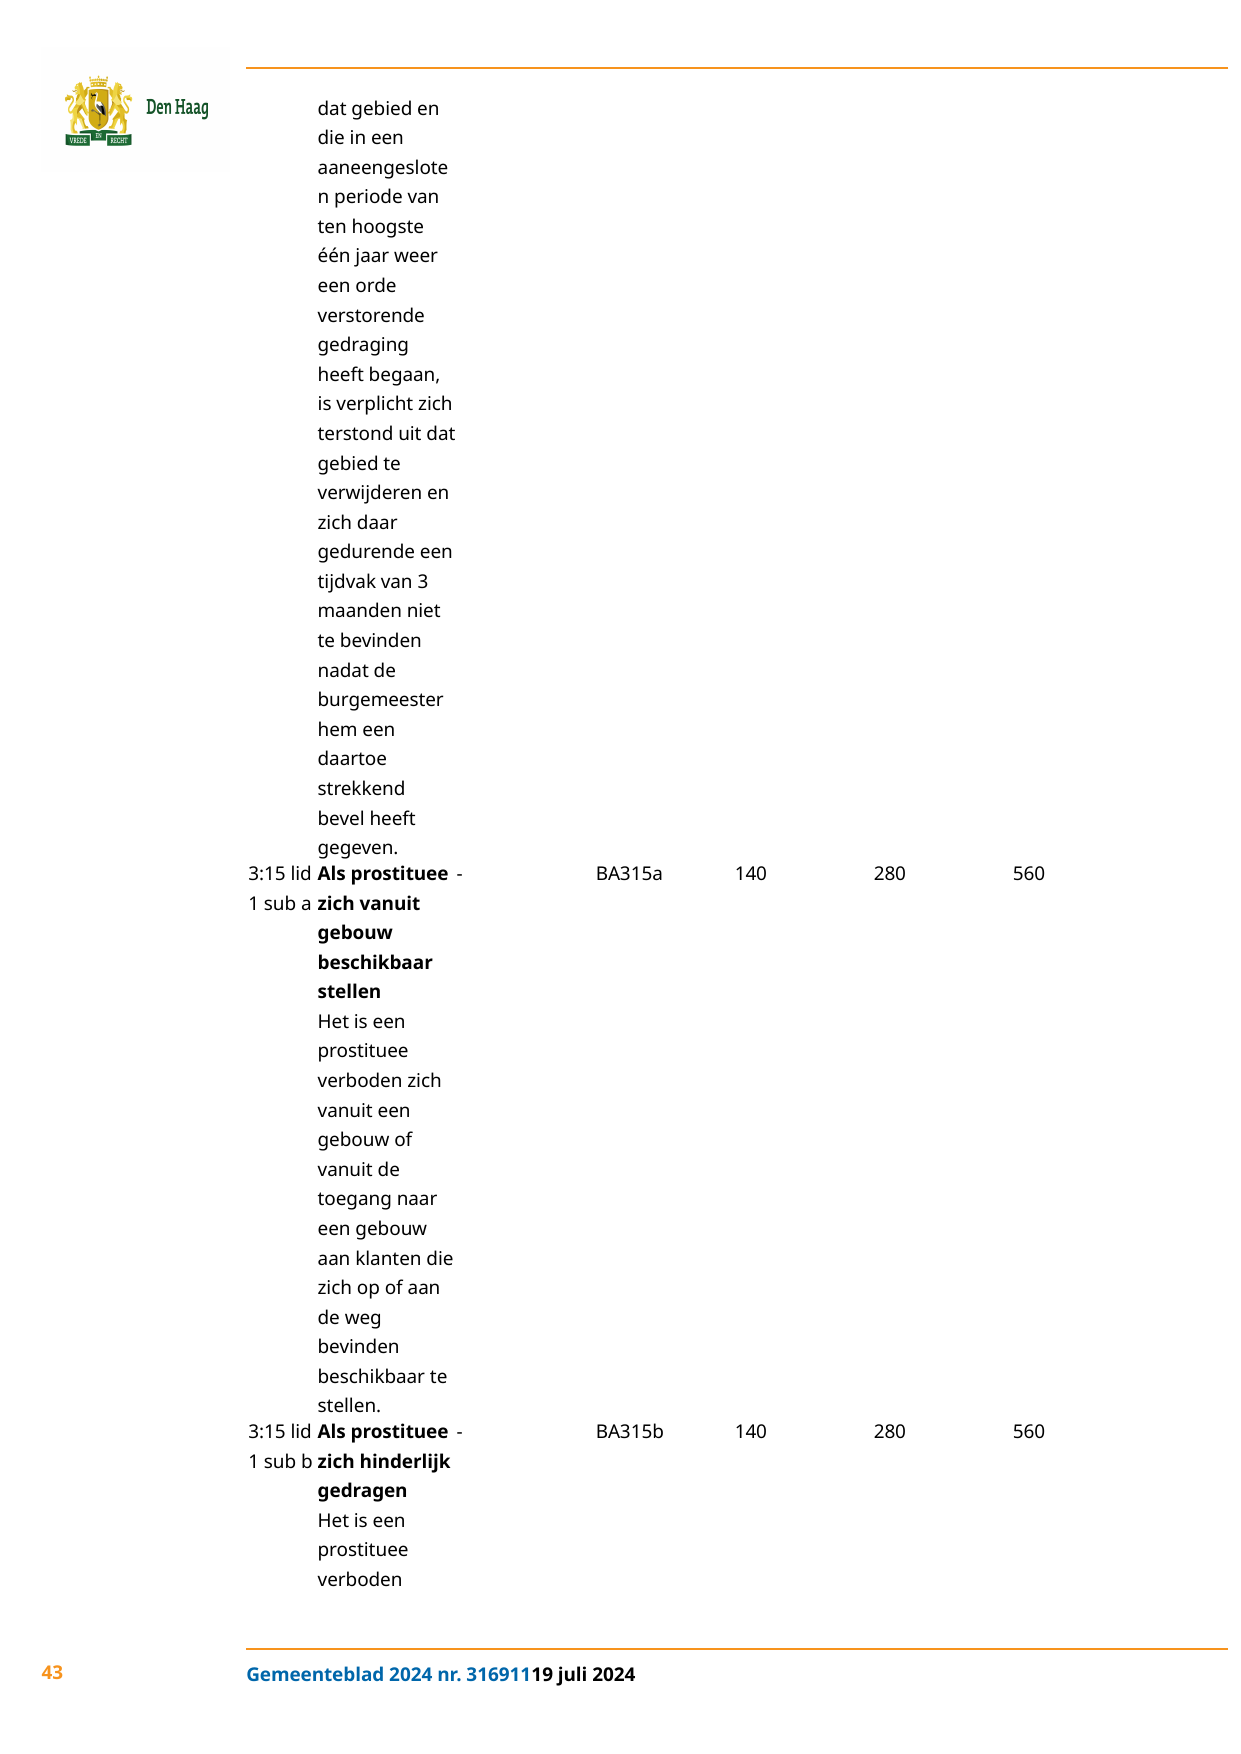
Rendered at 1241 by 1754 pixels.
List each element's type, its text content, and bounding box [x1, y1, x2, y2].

table_cell 280 [874, 860, 1013, 1418]
table_cell 280 [874, 1418, 1013, 1592]
table_cell - [456, 95, 596, 860]
table_cell 560 [1013, 1418, 1152, 1592]
table_cell [1013, 95, 1152, 860]
picture [41, 47, 231, 172]
table_cell Als prostituee zich vanuit gebouw beschikbaar stellen Het is een prostituee verboden zich vanuit een gebouw of vanuit de toegang naar een gebouw aan klanten die zich op of aan de weg bevinden beschikbaar te stellen. [318, 860, 456, 1418]
table_cell 3:15 lid 1 sub a [248, 860, 317, 1418]
table_cell - [456, 1418, 596, 1592]
table_cell 560 [1013, 860, 1152, 1418]
table_cell [596, 95, 734, 860]
table_cell Als prostituee zich hinderlijk gedragen Het is een prostituee verboden [318, 1418, 456, 1592]
table_cell BA315a [596, 860, 734, 1418]
table_cell 3:15 lid 1 sub b [248, 1418, 317, 1592]
table_cell [248, 95, 317, 860]
table_cell [874, 95, 1013, 860]
table_cell 140 [735, 1418, 873, 1592]
table_cell dat gebied en die in een aaneengesloten periode van ten hoogste één jaar weer een orde verstorende gedraging heeft begaan, is verplicht zich terstond uit dat gebied te verwijderen en zich daar gedurende een tijdvak van 3 maanden niet te bevinden nadat de burgemeester hem een daartoe strekkend bevel heeft gegeven. [318, 95, 456, 860]
table_cell BA315b [596, 1418, 734, 1592]
table_cell - [456, 860, 596, 1418]
table_cell [735, 95, 873, 860]
table_cell 140 [735, 860, 873, 1418]
